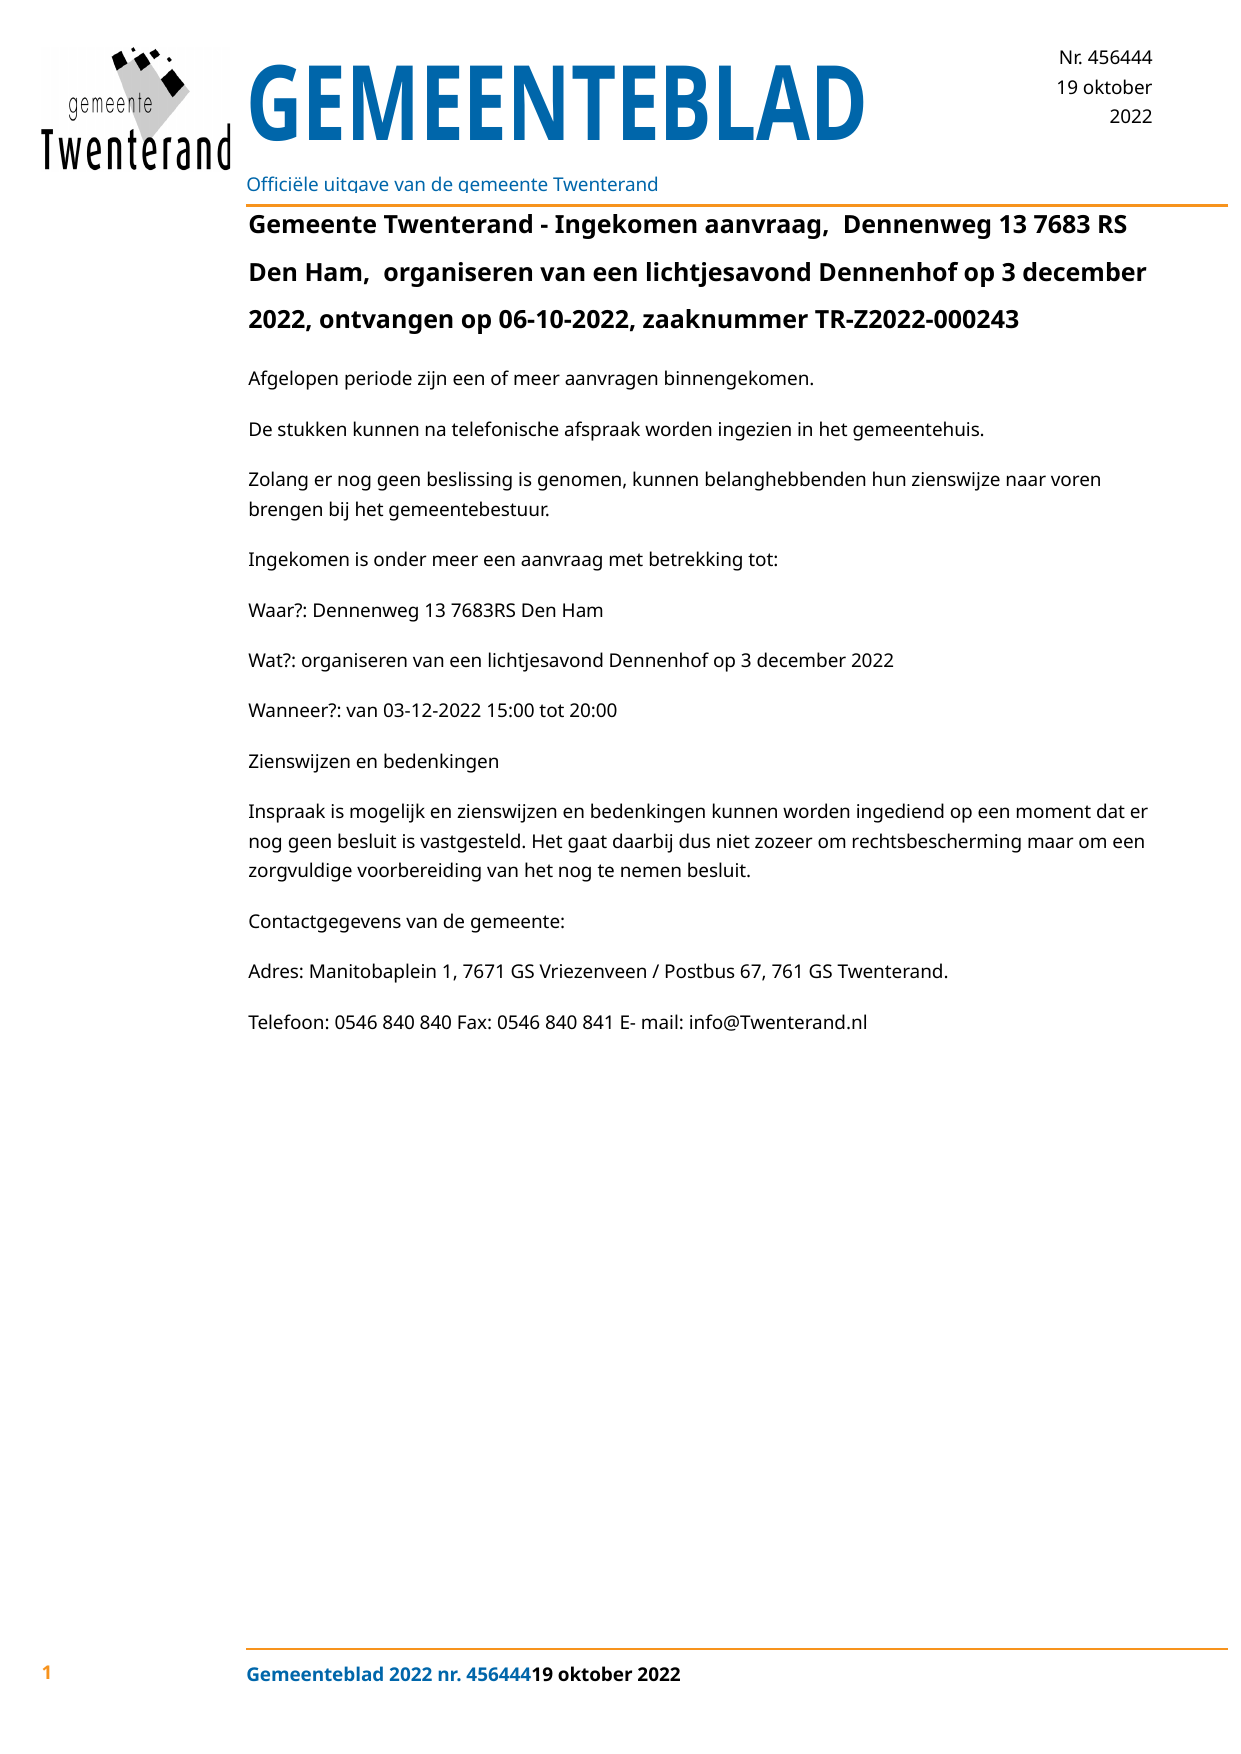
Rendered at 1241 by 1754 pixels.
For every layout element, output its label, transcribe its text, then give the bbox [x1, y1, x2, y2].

text Wanneer?: van 03-12-2022 15:00 tot 20:00 [248, 698, 1152, 723]
text Adres: Manitobaplein 1, 7671 GS Vriezenveen / Postbus 67, 761 GS Twenterand. [248, 958, 1152, 984]
picture [41, 47, 231, 172]
text Contactgegevens van de gemeente: [248, 908, 1152, 934]
text De stukken kunnen na telefonische afspraak worden ingezien in het gemeentehuis. [248, 416, 1152, 442]
text Zienswijzen en bedenkingen [248, 748, 1152, 774]
text Zolang er nog geen beslissing is genomen, kunnen belanghebbenden hun zienswijze naar voren brengen bij het gemeentebestuur. [248, 466, 1152, 522]
text Telefoon: 0546 840 840 Fax: 0546 840 841 E- mail: info@Twenterand.nl [248, 1009, 1152, 1034]
text Ingekomen is onder meer een aanvraag met betrekking tot: [248, 546, 1152, 572]
text Inspraak is mogelijk en zienswijzen en bedenkingen kunnen worden ingediend op een moment dat er nog geen besluit is vastgesteld. Het gaat daarbij dus niet zozeer om rechtsbescherming maar om een zorgvuldige voorbereiding van het nog te nemen besluit. [248, 798, 1152, 883]
text Gemeente Twenterand - Ingekomen aanvraag, Dennenweg 13 7683 RS Den Ham, organiseren van een lichtjesavond Dennenhof op 3 december 2022, ontvangen op 06-10-2022, zaaknummer TR-Z2022-000243 [248, 207, 1152, 336]
text Wat?: organiseren van een lichtjesavond Dennenhof op 3 december 2022 [248, 647, 1152, 673]
text Afgelopen periode zijn een of meer aanvragen binnengekomen. [248, 366, 1152, 391]
text Waar?: Dennenweg 13 7683RS Den Ham [248, 597, 1152, 622]
